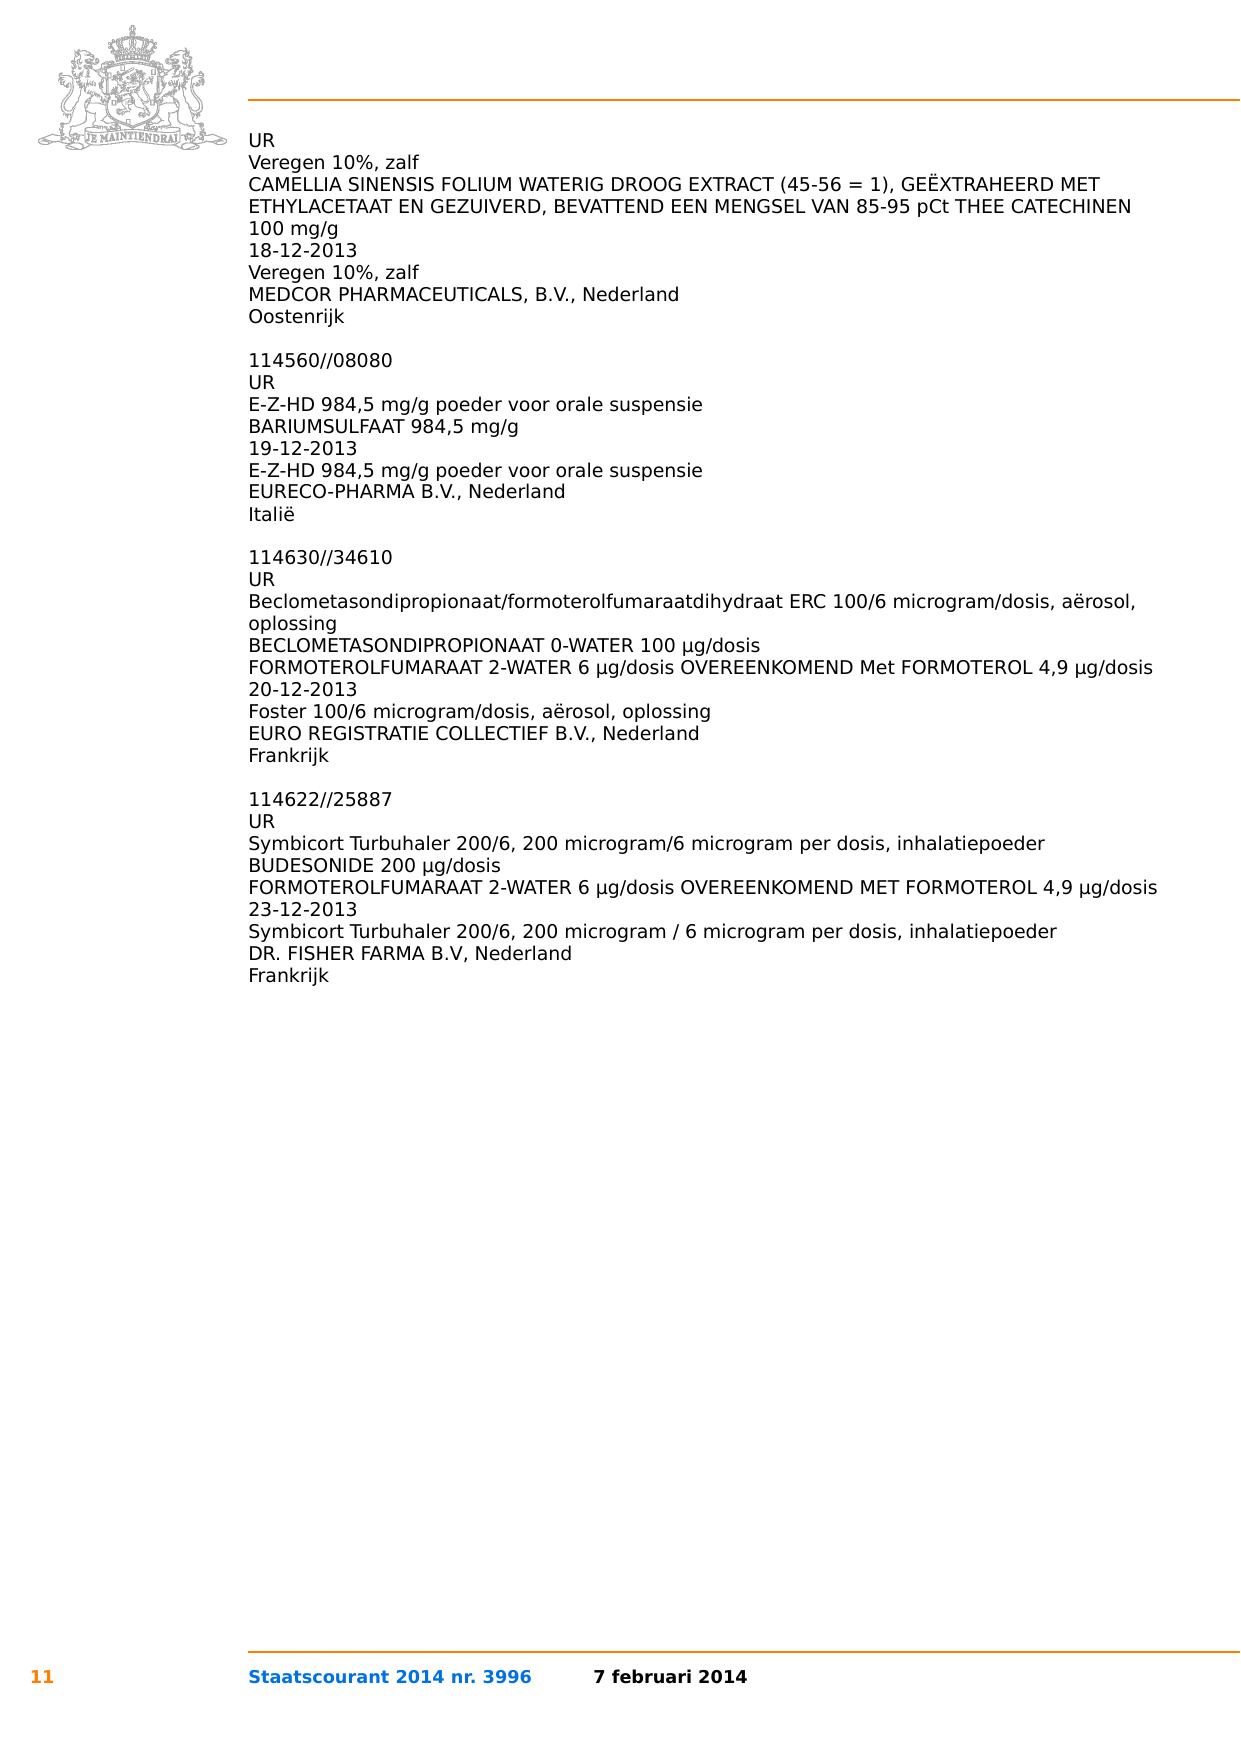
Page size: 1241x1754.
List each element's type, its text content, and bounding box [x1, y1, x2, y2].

text E-Z-HD 984,5 mg/g poeder voor orale suspensie [248, 459, 1163, 481]
text 18-12-2013 [248, 240, 1163, 262]
text 114630//34610 [248, 547, 1163, 569]
text Veregen 10%, zalf [248, 152, 1163, 174]
text Symbicort Turbuhaler 200/6, 200 microgram/6 microgram per dosis, inhalatiepoeder [248, 833, 1163, 855]
text UR [248, 811, 1163, 833]
text Symbicort Turbuhaler 200/6, 200 microgram / 6 microgram per dosis, inhalatiepoeder [248, 921, 1163, 943]
text 114560//08080 [248, 349, 1163, 372]
text UR [248, 569, 1163, 591]
text BECLOMETASONDIPROPIONAAT 0-WATER 100 µg/dosis [248, 635, 1163, 657]
text CAMELLIA SINENSIS FOLIUM WATERIG DROOG EXTRACT (45-56 = 1), GEËXTRAHEERD MET ETHYLACETAAT EN GEZUIVERD, BEVATTEND EEN MENGSEL VAN 85-95 pCt THEE CATECHINEN 100 mg/g [248, 174, 1163, 240]
text MEDCOR PHARMACEUTICALS, B.V., Nederland [248, 284, 1163, 306]
text Italië [248, 503, 1163, 525]
picture [38, 25, 227, 150]
text FORMOTEROLFUMARAAT 2-WATER 6 µg/dosis OVEREENKOMEND MET FORMOTEROL 4,9 µg/dosis [248, 877, 1163, 899]
text UR [248, 372, 1163, 393]
text Foster 100/6 microgram/dosis, aërosol, oplossing [248, 701, 1163, 723]
text 20-12-2013 [248, 679, 1163, 701]
text 19-12-2013 [248, 437, 1163, 459]
text BARIUMSULFAAT 984,5 mg/g [248, 416, 1163, 437]
text Oostenrijk [248, 306, 1163, 328]
text EURO REGISTRATIE COLLECTIEF B.V., Nederland [248, 723, 1163, 745]
text EURECO-PHARMA B.V., Nederland [248, 481, 1163, 503]
text Frankrijk [248, 965, 1163, 987]
text Frankrijk [248, 745, 1163, 767]
text Veregen 10%, zalf [248, 262, 1163, 284]
text Beclometasondipropionaat/formoterolfumaraatdihydraat ERC 100/6 microgram/dosis, aërosol, oplossing [248, 591, 1163, 635]
text 114622//25887 [248, 789, 1163, 811]
text E-Z-HD 984,5 mg/g poeder voor orale suspensie [248, 393, 1163, 416]
text UR [248, 130, 1163, 152]
text DR. FISHER FARMA B.V, Nederland [248, 943, 1163, 965]
text 23-12-2013 [248, 899, 1163, 921]
text FORMOTEROLFUMARAAT 2-WATER 6 µg/dosis OVEREENKOMEND Met FORMOTEROL 4,9 µg/dosis [248, 657, 1163, 679]
text BUDESONIDE 200 µg/dosis [248, 855, 1163, 877]
